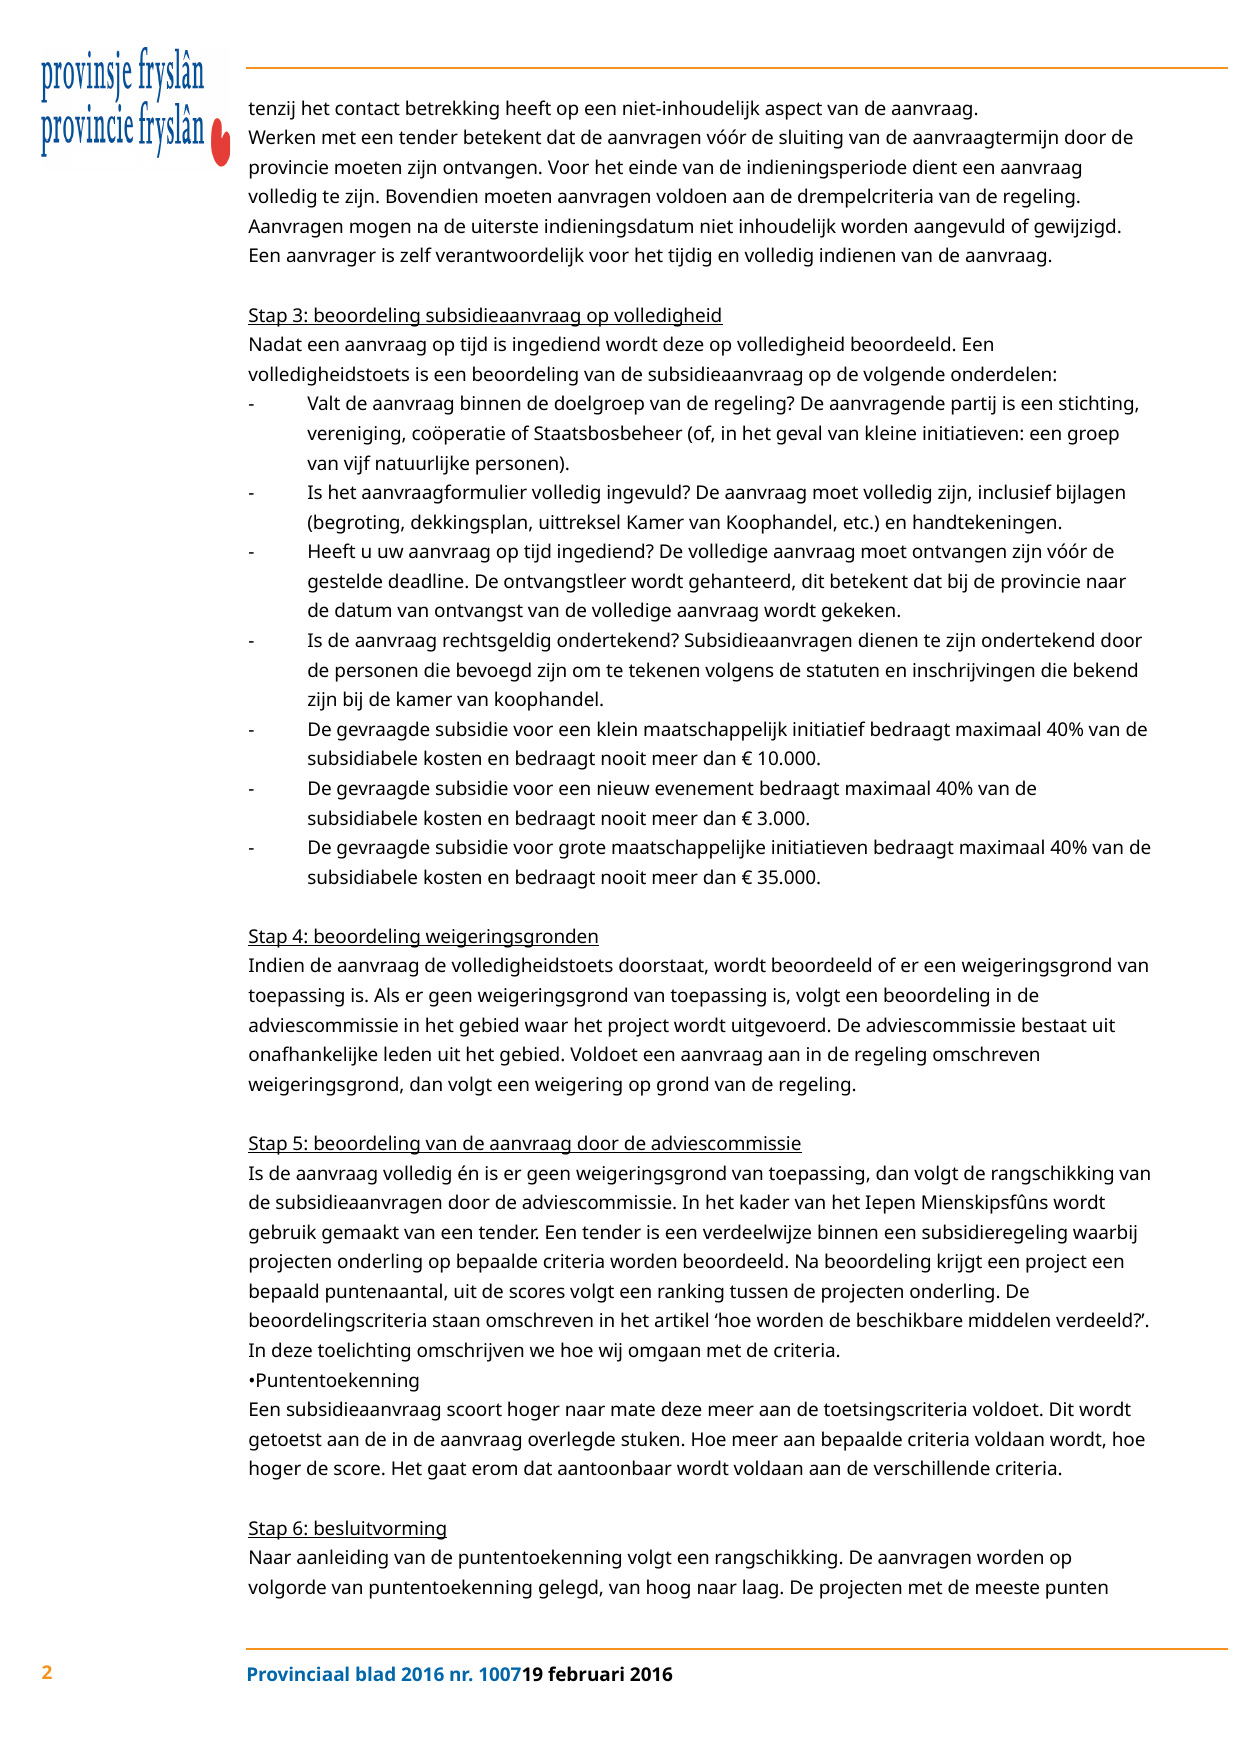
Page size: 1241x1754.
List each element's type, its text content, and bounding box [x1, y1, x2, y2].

list De gevraagde subsidie voor een nieuw evenement bedraagt maximaal 40% van de subsidiabele kosten en bedraagt nooit meer dan € 3.000. [248, 775, 1152, 831]
text Stap 6: besluitvorming [248, 1515, 1152, 1541]
list De gevraagde subsidie voor een klein maatschappelijk initiatief bedraagt maximaal 40% van de subsidiabele kosten en bedraagt nooit meer dan € 10.000. [248, 716, 1152, 771]
text Stap 5: beoordeling van de aanvraag door de adviescommissie [248, 1130, 1152, 1156]
list De gevraagde subsidie voor grote maatschappelijke initiatieven bedraagt maximaal 40% van de subsidiabele kosten en bedraagt nooit meer dan € 35.000. [248, 834, 1152, 890]
list Heeft u uw aanvraag op tijd ingediend? De volledige aanvraag moet ontvangen zijn vóór de gestelde deadline. De ontvangstleer wordt gehanteerd, dit betekent dat bij de provincie naar de datum van ontvangst van de volledige aanvraag wordt gekeken. [248, 538, 1152, 623]
list Is de aanvraag rechtsgeldig ondertekend? Subsidieaanvragen dienen te zijn ondertekend door de personen die bevoegd zijn om te tekenen volgens de statuten en inschrijvingen die bekend zijn bij de kamer van koophandel. [248, 627, 1152, 712]
text tenzij het contact betrekking heeft op een niet-inhoudelijk aspect van de aanvraag. [248, 95, 1152, 121]
list Is het aanvraagformulier volledig ingevuld? De aanvraag moet volledig zijn, inclusief bijlagen (begroting, dekkingsplan, uittreksel Kamer van Koophandel, etc.) en handtekeningen. [248, 479, 1152, 535]
text Stap 4: beoordeling weigeringsgronden [248, 923, 1152, 949]
text Naar aanleiding van de puntentoekenning volgt een rangschikking. De aanvragen worden op volgorde van puntentoekenning gelegd, van hoog naar laag. De projecten met de meeste punten [248, 1544, 1152, 1600]
text Is de aanvraag volledig én is er geen weigeringsgrond van toepassing, dan volgt de rangschikking van de subsidieaanvragen door de adviescommissie. In het kader van het Iepen Mienskipsfûns wordt gebruik gemaakt van een tender. Een tender is een verdeelwijze binnen een subsidieregeling waarbij projecten onderling op bepaalde criteria worden beoordeeld. Na beoordeling krijgt een project een bepaald puntenaantal, uit de scores volgt een ranking tussen de projecten onderling. De beoordelingscriteria staan omschreven in het artikel ‘hoe worden de beschikbare middelen verdeeld?’. In deze toelichting omschrijven we hoe wij omgaan met de criteria. [248, 1160, 1152, 1363]
list Valt de aanvraag binnen de doelgroep van de regeling? De aanvragende partij is een stichting, vereniging, coöperatie of Staatsbosbeheer (of, in het geval van kleine initiatieven: een groep van vijf natuurlijke personen). [248, 391, 1152, 476]
text Indien de aanvraag de volledigheidstoets doorstaat, wordt beoordeeld of er een weigeringsgrond van toepassing is. Als er geen weigeringsgrond van toepassing is, volgt een beoordeling in de adviescommissie in het gebied waar het project wordt uitgevoerd. De adviescommissie bestaat uit onafhankelijke leden uit het gebied. Voldoet een aanvraag aan in de regeling omschreven weigeringsgrond, dan volgt een weigering op grond van de regeling. [248, 953, 1152, 1097]
text Nadat een aanvraag op tijd is ingediend wordt deze op volledigheid beoordeeld. Een volledigheidstoets is een beoordeling van de subsidieaanvraag op de volgende onderdelen: [248, 331, 1152, 387]
text Stap 3: beoordeling subsidieaanvraag op volledigheid [248, 302, 1152, 328]
text •Puntentoekenning [248, 1367, 1152, 1393]
text Werken met een tender betekent dat de aanvragen vóór de sluiting van de aanvraagtermijn door de provincie moeten zijn ontvangen. Voor het einde van de indieningsperiode dient een aanvraag volledig te zijn. Bovendien moeten aanvragen voldoen aan de drempelcriteria van de regeling. Aanvragen mogen na de uiterste indieningsdatum niet inhoudelijk worden aangevuld of gewijzigd. Een aanvrager is zelf verantwoordelijk voor het tijdig en volledig indienen van de aanvraag. [248, 124, 1152, 268]
text Een subsidieaanvraag scoort hoger naar mate deze meer aan de toetsingscriteria voldoet. Dit wordt getoetst aan de in de aanvraag overlegde stuken. Hoe meer aan bepaalde criteria voldaan wordt, hoe hoger de score. Het gaat erom dat aantoonbaar wordt voldaan aan de verschillende criteria. [248, 1396, 1152, 1481]
picture [41, 47, 231, 172]
